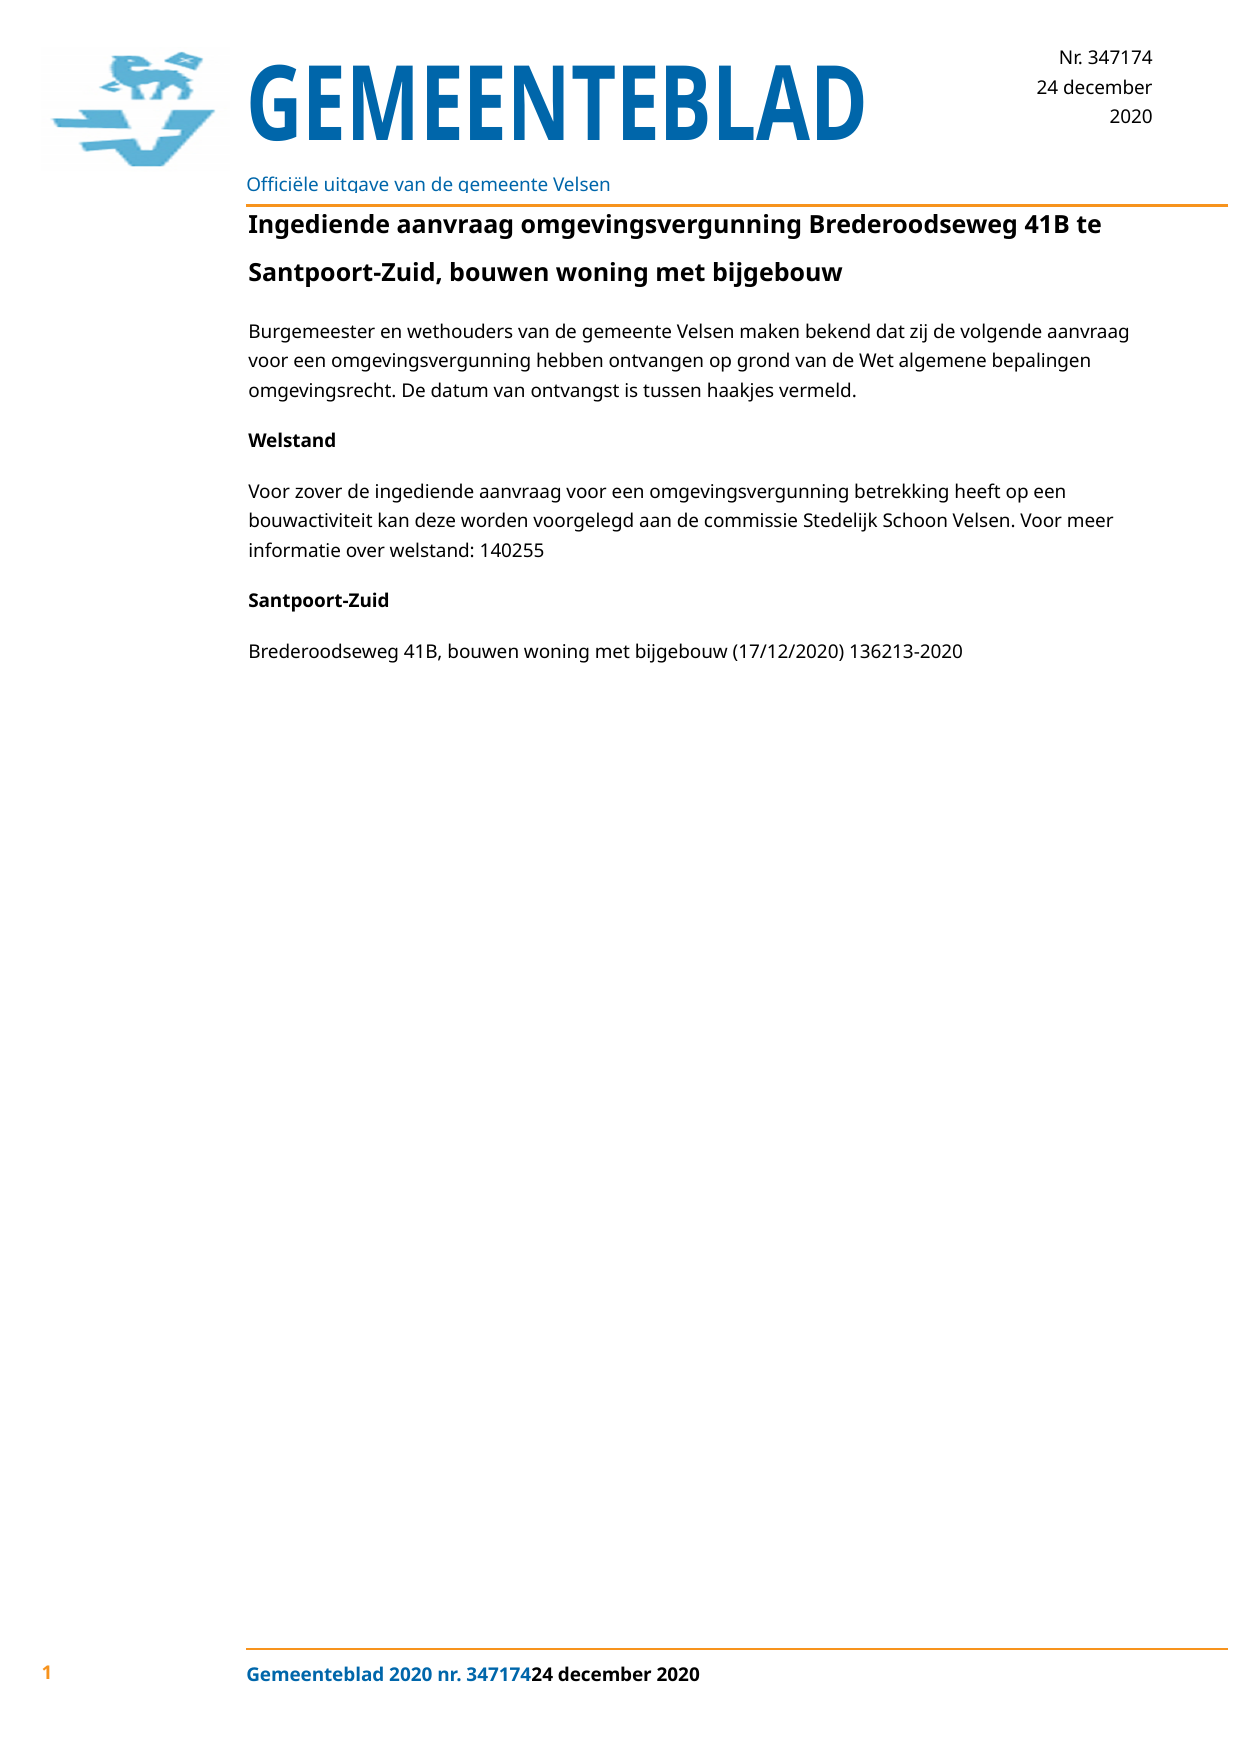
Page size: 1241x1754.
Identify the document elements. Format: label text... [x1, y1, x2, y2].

text Burgemeester en wethouders van de gemeente Velsen maken bekend dat zij de volgende aanvraag voor een omgevingsvergunning hebben ontvangen op grond van de Wet algemene bepalingen omgevingsrecht. De datum van ontvangst is tussen haakjes vermeld. [248, 318, 1152, 403]
text Welstand [248, 427, 1152, 453]
text Ingediende aanvraag omgevingsvergunning Brederoodseweg 41B te Santpoort-Zuid, bouwen woning met bijgebouw [248, 207, 1152, 288]
text Voor zover de ingediende aanvraag voor een omgevingsvergunning betrekking heeft op een bouwactiviteit kan deze worden voorgelegd aan de commissie Stedelijk Schoon Velsen. Voor meer informatie over welstand: 140255 [248, 478, 1152, 563]
picture [41, 47, 231, 172]
text Santpoort-Zuid [248, 587, 1152, 613]
text Brederoodseweg 41B, bouwen woning met bijgebouw (17/12/2020) 136213-2020 [248, 638, 1152, 664]
